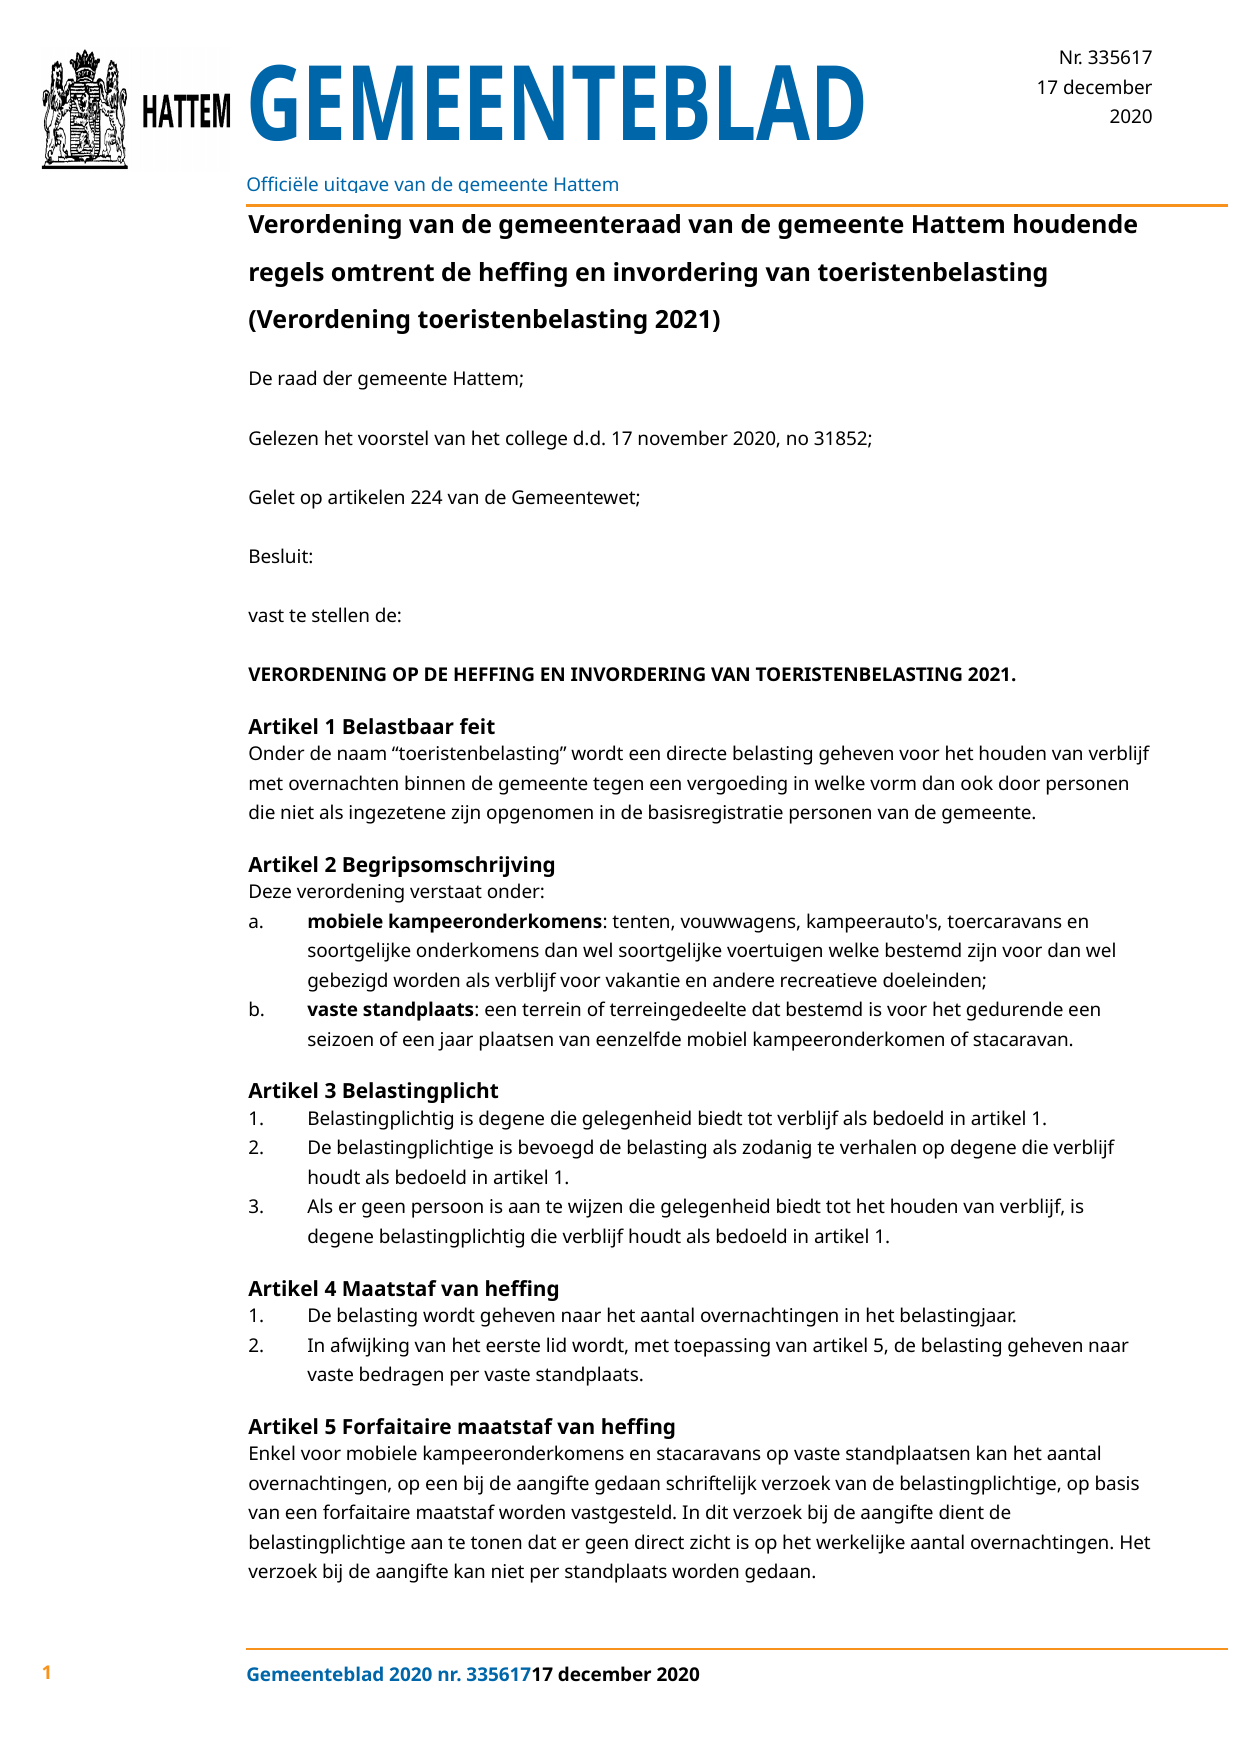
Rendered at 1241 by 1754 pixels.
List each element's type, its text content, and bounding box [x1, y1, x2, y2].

text vast te stellen de: [248, 602, 1152, 628]
text Artikel 1 Belastbaar feit [248, 712, 1152, 740]
list De belastingplichtige is bevoegd de belasting als zodanig te verhalen op degene die verblijf houdt als bedoeld in artikel 1. [248, 1134, 1152, 1190]
picture [41, 47, 231, 172]
text Verordening van de gemeenteraad van de gemeente Hattem houdende regels omtrent de heffing en invordering van toeristenbelasting (Verordening toeristenbelasting 2021) [248, 207, 1152, 336]
text Artikel 3 Belastingplicht [248, 1077, 1152, 1105]
list vaste standplaats: een terrein of terreingedeelte dat bestemd is voor het gedurende een seizoen of een jaar plaatsen van eenzelfde mobiel kampeeronderkomen of stacaravan. [248, 997, 1152, 1052]
text Onder de naam “toeristenbelasting” wordt een directe belasting geheven voor het houden van verblijf met overnachten binnen de gemeente tegen een vergoeding in welke vorm dan ook door personen die niet als ingezetene zijn opgenomen in de basisregistratie personen van de gemeente. [248, 740, 1152, 825]
list In afwijking van het eerste lid wordt, met toepassing van artikel 5, de belasting geheven naar vaste bedragen per vaste standplaats. [248, 1332, 1152, 1387]
text Gelezen het voorstel van het college d.d. 17 november 2020, no 31852; [248, 425, 1152, 450]
list De belasting wordt geheven naar het aantal overnachtingen in het belastingjaar. [248, 1302, 1152, 1328]
text Gelet op artikelen 224 van de Gemeentewet; [248, 484, 1152, 509]
list mobiele kampeeronderkomens: tenten, vouwwagens, kampeerauto's, toercaravans en soortgelijke onderkomens dan wel soortgelijke voertuigen welke bestemd zijn voor dan wel gebezigd worden als verblijf voor vakantie en andere recreatieve doeleinden; [248, 908, 1152, 993]
text Artikel 5 Forfaitaire maatstaf van heffing [248, 1412, 1152, 1440]
list Belastingplichtig is degene die gelegenheid biedt tot verblijf als bedoeld in artikel 1. [248, 1105, 1152, 1131]
text De raad der gemeente Hattem; [248, 366, 1152, 391]
text VERORDENING OP DE HEFFING EN INVORDERING VAN TOERISTENBELASTING 2021. [248, 661, 1152, 687]
text Besluit: [248, 543, 1152, 569]
text Artikel 4 Maatstaf van heffing [248, 1274, 1152, 1302]
text Deze verordening verstaat onder: [248, 878, 1152, 904]
list Als er geen persoon is aan te wijzen die gelegenheid biedt tot het houden van verblijf, is degene belastingplichtig die verblijf houdt als bedoeld in artikel 1. [248, 1194, 1152, 1249]
text Artikel 2 Begripsomschrijving [248, 850, 1152, 878]
text Enkel voor mobiele kampeeronderkomens en stacaravans op vaste standplaatsen kan het aantal overnachtingen, op een bij de aangifte gedaan schriftelijk verzoek van de belastingplichtige, op basis van een forfaitaire maatstaf worden vastgesteld. In dit verzoek bij de aangifte dient de belastingplichtige aan te tonen dat er geen direct zicht is op het werkelijke aantal overnachtingen. Het verzoek bij de aangifte kan niet per standplaats worden gedaan. [248, 1440, 1152, 1584]
